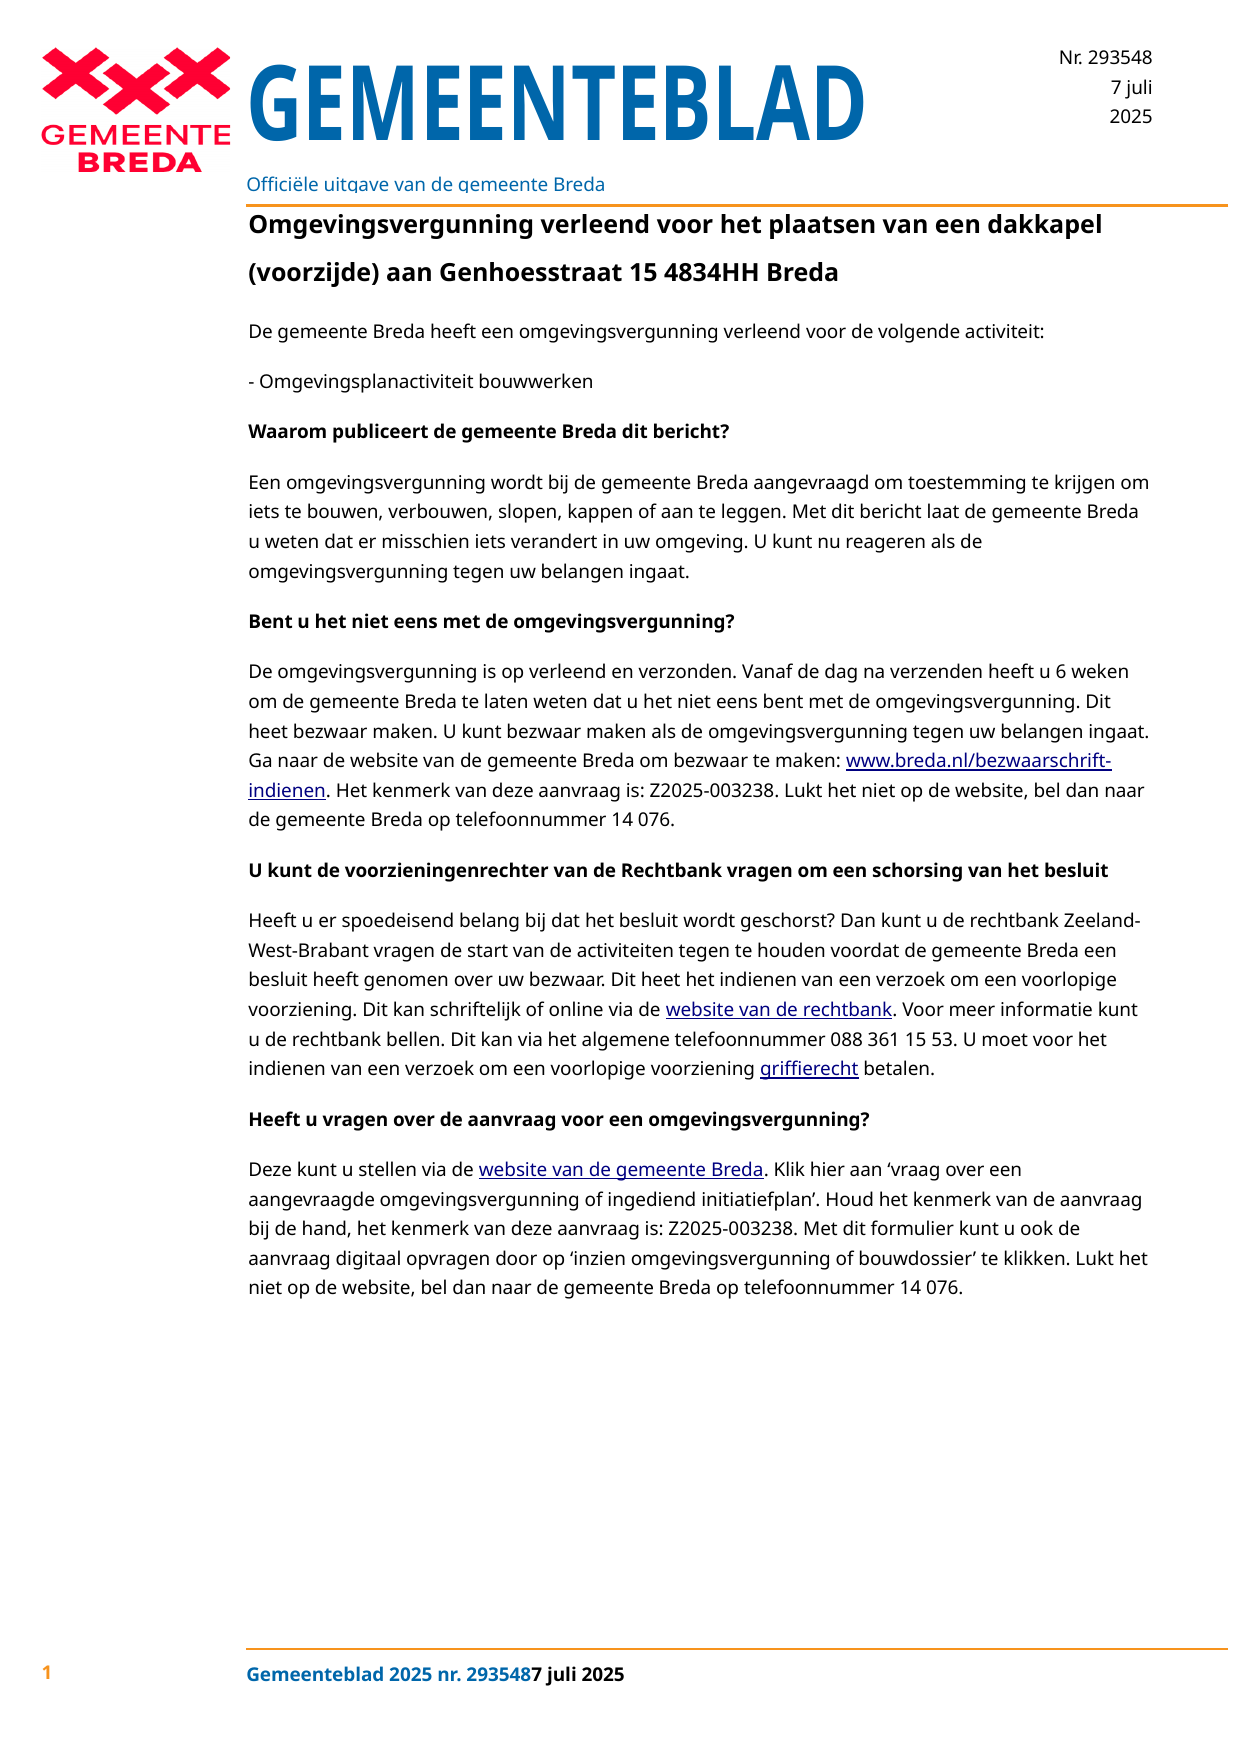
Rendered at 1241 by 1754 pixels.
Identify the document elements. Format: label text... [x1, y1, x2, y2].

text Een omgevingsvergunning wordt bij de gemeente Breda aangevraagd om toestemming te krijgen om iets te bouwen, verbouwen, slopen, kappen of aan te leggen. Met dit bericht laat de gemeente Breda u weten dat er misschien iets verandert in uw omgeving. U kunt nu reageren als de omgevingsvergunning tegen uw belangen ingaat. [248, 469, 1152, 584]
text Omgevingsvergunning verleend voor het plaatsen van een dakkapel (voorzijde) aan Genhoesstraat 15 4834HH Breda [248, 207, 1152, 288]
picture [41, 47, 231, 172]
text Waarom publiceert de gemeente Breda dit bericht? [248, 419, 1152, 444]
text De gemeente Breda heeft een omgevingsvergunning verleend voor de volgende activiteit: [248, 318, 1152, 344]
text Heeft u vragen over de aanvraag voor een omgevingsvergunning? [248, 1106, 1152, 1132]
text Bent u het niet eens met de omgevingsvergunning? [248, 608, 1152, 634]
text U kunt de voorzieningenrechter van de Rechtbank vragen om een schorsing van het besluit [248, 857, 1152, 883]
text De omgevingsvergunning is op verleend en verzonden. Vanaf de dag na verzenden heeft u 6 weken om de gemeente Breda te laten weten dat u het niet eens bent met de omgevingsvergunning. Dit heet bezwaar maken. U kunt bezwaar maken als de omgevingsvergunning tegen uw belangen ingaat. Ga naar de website van de gemeente Breda om bezwaar te maken: www.breda.nl/bezwaarschrift-indienen. Het kenmerk van deze aanvraag is: Z2025-003238. Lukt het niet op de website, bel dan naar de gemeente Breda op telefoonnummer 14 076. [248, 659, 1152, 832]
text Deze kunt u stellen via de website van de gemeente Breda. Klik hier aan ‘vraag over een aangevraagde omgevingsvergunning of ingediend initiatiefplan’. Houd het kenmerk van de aanvraag bij de hand, het kenmerk van deze aanvraag is: Z2025-003238. Met dit formulier kunt u ook de aanvraag digitaal opvragen door op ‘inzien omgevingsvergunning of bouwdossier’ te klikken. Lukt het niet op de website, bel dan naar de gemeente Breda op telefoonnummer 14 076. [248, 1156, 1152, 1300]
text - Omgevingsplanactiviteit bouwwerken [248, 368, 1152, 394]
text Heeft u er spoedeisend belang bij dat het besluit wordt geschorst? Dan kunt u de rechtbank Zeeland-West-Brabant vragen de start van de activiteiten tegen te houden voordat de gemeente Breda een besluit heeft genomen over uw bezwaar. Dit heet het indienen van een verzoek om een voorlopige voorziening. Dit kan schriftelijk of online via de website van de rechtbank. Voor meer informatie kunt u de rechtbank bellen. Dit kan via het algemene telefoonnummer 088 361 15 53. U moet voor het indienen van een verzoek om een voorlopige voorziening griffierecht betalen. [248, 907, 1152, 1081]
